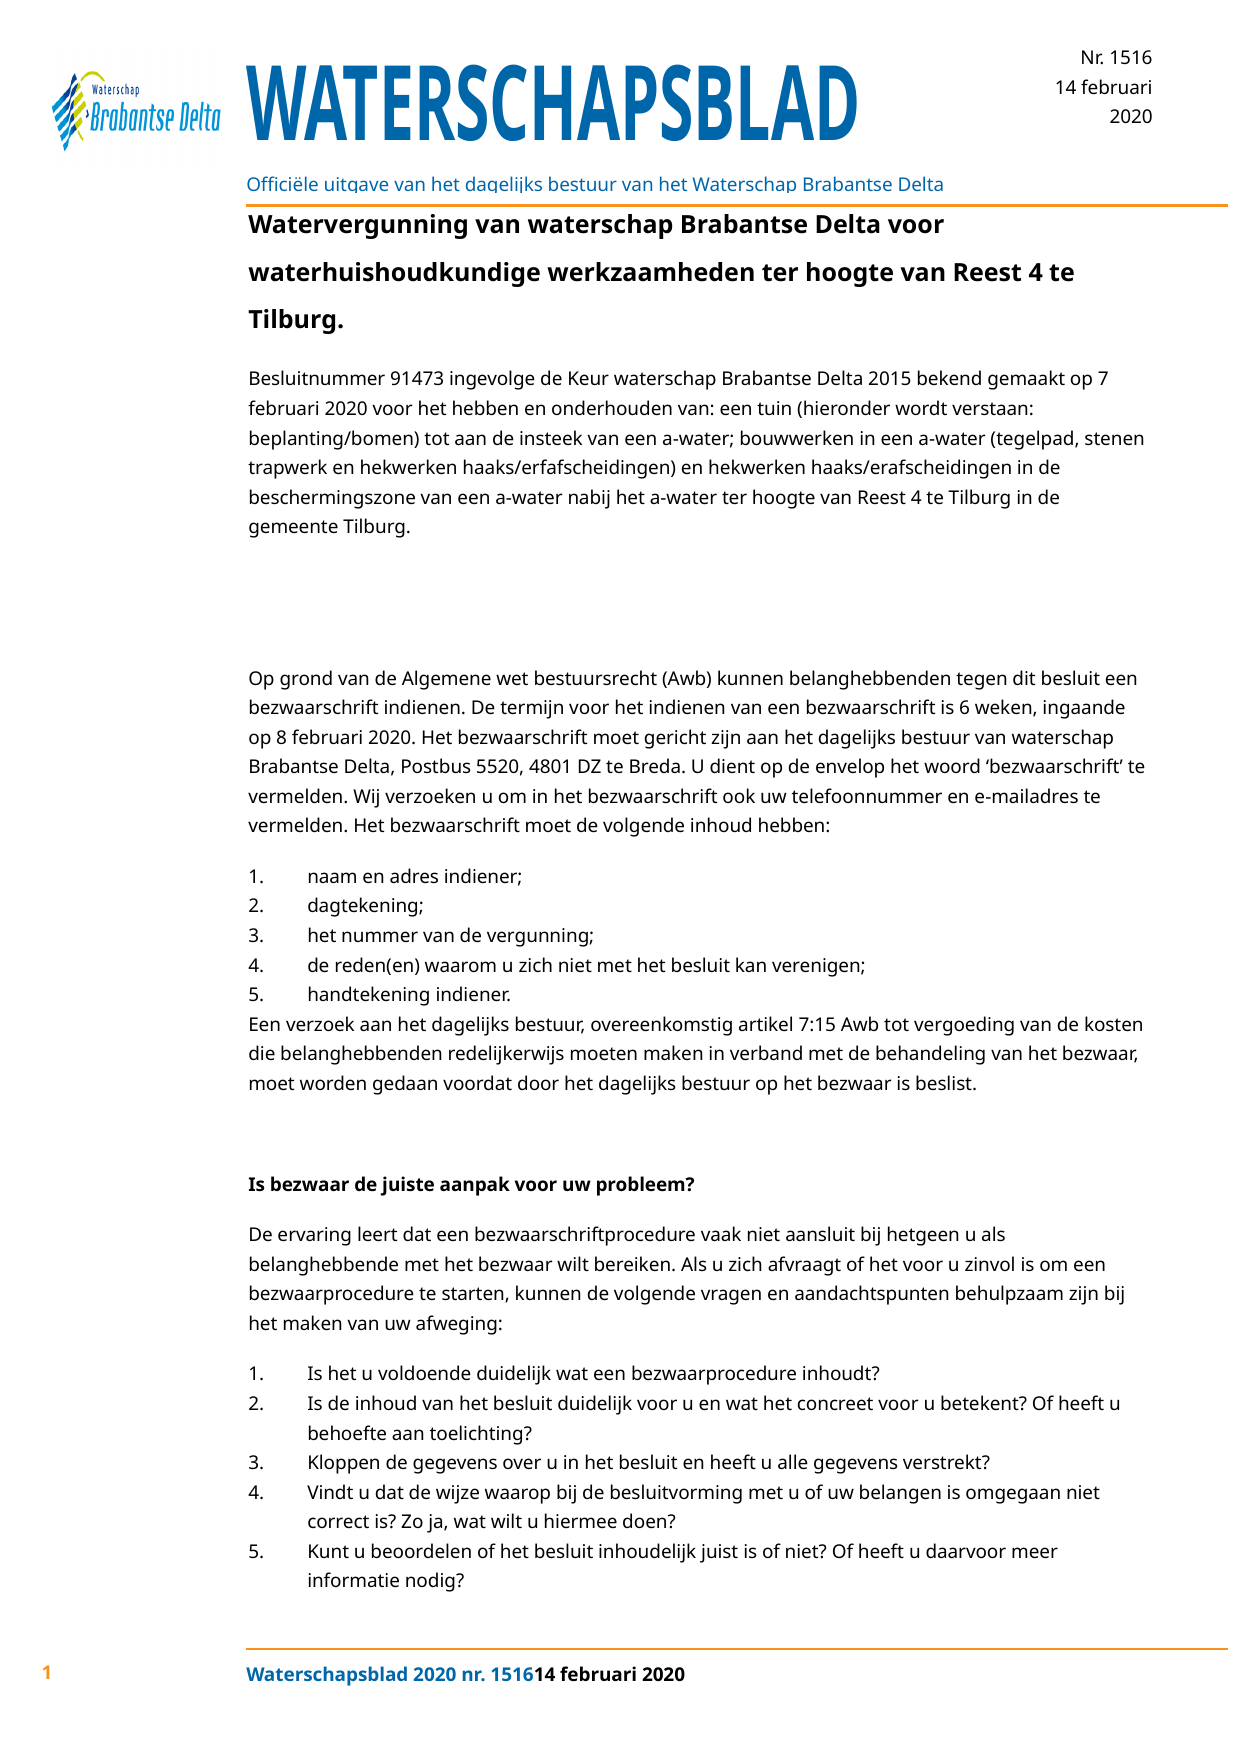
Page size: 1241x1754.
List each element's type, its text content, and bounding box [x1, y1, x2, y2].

text De ervaring leert dat een bezwaarschriftprocedure vaak niet aansluit bij hetgeen u als belanghebbende met het bezwaar wilt bereiken. Als u zich afvraagt of het voor u zinvol is om een bezwaarprocedure te starten, kunnen de volgende vragen en aandachtspunten behulpzaam zijn bij het maken van uw afweging: [248, 1221, 1152, 1336]
text Besluitnummer 91473 ingevolge de Keur waterschap Brabantse Delta 2015 bekend gemaakt op 7 februari 2020 voor het hebben en onderhouden van: een tuin (hieronder wordt verstaan: beplanting/bomen) tot aan de insteek van een a-water; bouwwerken in een a-water (tegelpad, stenen trapwerk en hekwerken haaks/erfafscheidingen) en hekwerken haaks/erafscheidingen in de beschermingszone van een a-water nabij het a-water ter hoogte van Reest 4 te Tilburg in de gemeente Tilburg. [248, 366, 1152, 539]
list Is de inhoud van het besluit duidelijk voor u en wat het concreet voor u betekent? Of heeft u behoefte aan toelichting? [248, 1390, 1152, 1445]
list de reden(en) waarom u zich niet met het besluit kan verenigen; [248, 952, 1152, 977]
list naam en adres indiener; [248, 863, 1152, 889]
list het nummer van de vergunning; [248, 922, 1152, 948]
text Is bezwaar de juiste aanpak voor uw probleem? [248, 1171, 1152, 1197]
picture [41, 47, 231, 172]
list Vindt u dat de wijze waarop bij de besluitvorming met u of uw belangen is omgegaan niet correct is? Zo ja, wat wilt u hiermee doen? [248, 1479, 1152, 1534]
list dagtekening; [248, 893, 1152, 918]
list Is het u voldoende duidelijk wat een bezwaarprocedure inhoudt? [248, 1361, 1152, 1386]
text Watervergunning van waterschap Brabantse Delta voor waterhuishoudkundige werkzaamheden ter hoogte van Reest 4 te Tilburg. [248, 207, 1152, 336]
list Kunt u beoordelen of het besluit inhoudelijk juist is of niet? Of heeft u daarvoor meer informatie nodig? [248, 1538, 1152, 1593]
text Een verzoek aan het dagelijks bestuur, overeenkomstig artikel 7:15 Awb tot vergoeding van de kosten die belanghebbenden redelijkerwijs moeten maken in verband met de behandeling van het bezwaar, moet worden gedaan voordat door het dagelijks bestuur op het bezwaar is beslist. [248, 1011, 1152, 1096]
list Kloppen de gegevens over u in het besluit en heeft u alle gegevens verstrekt? [248, 1449, 1152, 1475]
list handtekening indiener. [248, 981, 1152, 1007]
text Op grond van de Algemene wet bestuursrecht (Awb) kunnen belanghebbenden tegen dit besluit een bezwaarschrift indienen. De termijn voor het indienen van een bezwaarschrift is 6 weken, ingaande op 8 februari 2020. Het bezwaarschrift moet gericht zijn aan het dagelijks bestuur van waterschap Brabantse Delta, Postbus 5520, 4801 DZ te Breda. U dient op de envelop het woord ‘bezwaarschrift’ te vermelden. Wij verzoeken u om in het bezwaarschrift ook uw telefoonnummer en e‑mailadres te vermelden. Het bezwaarschrift moet de volgende inhoud hebben: [248, 665, 1152, 838]
